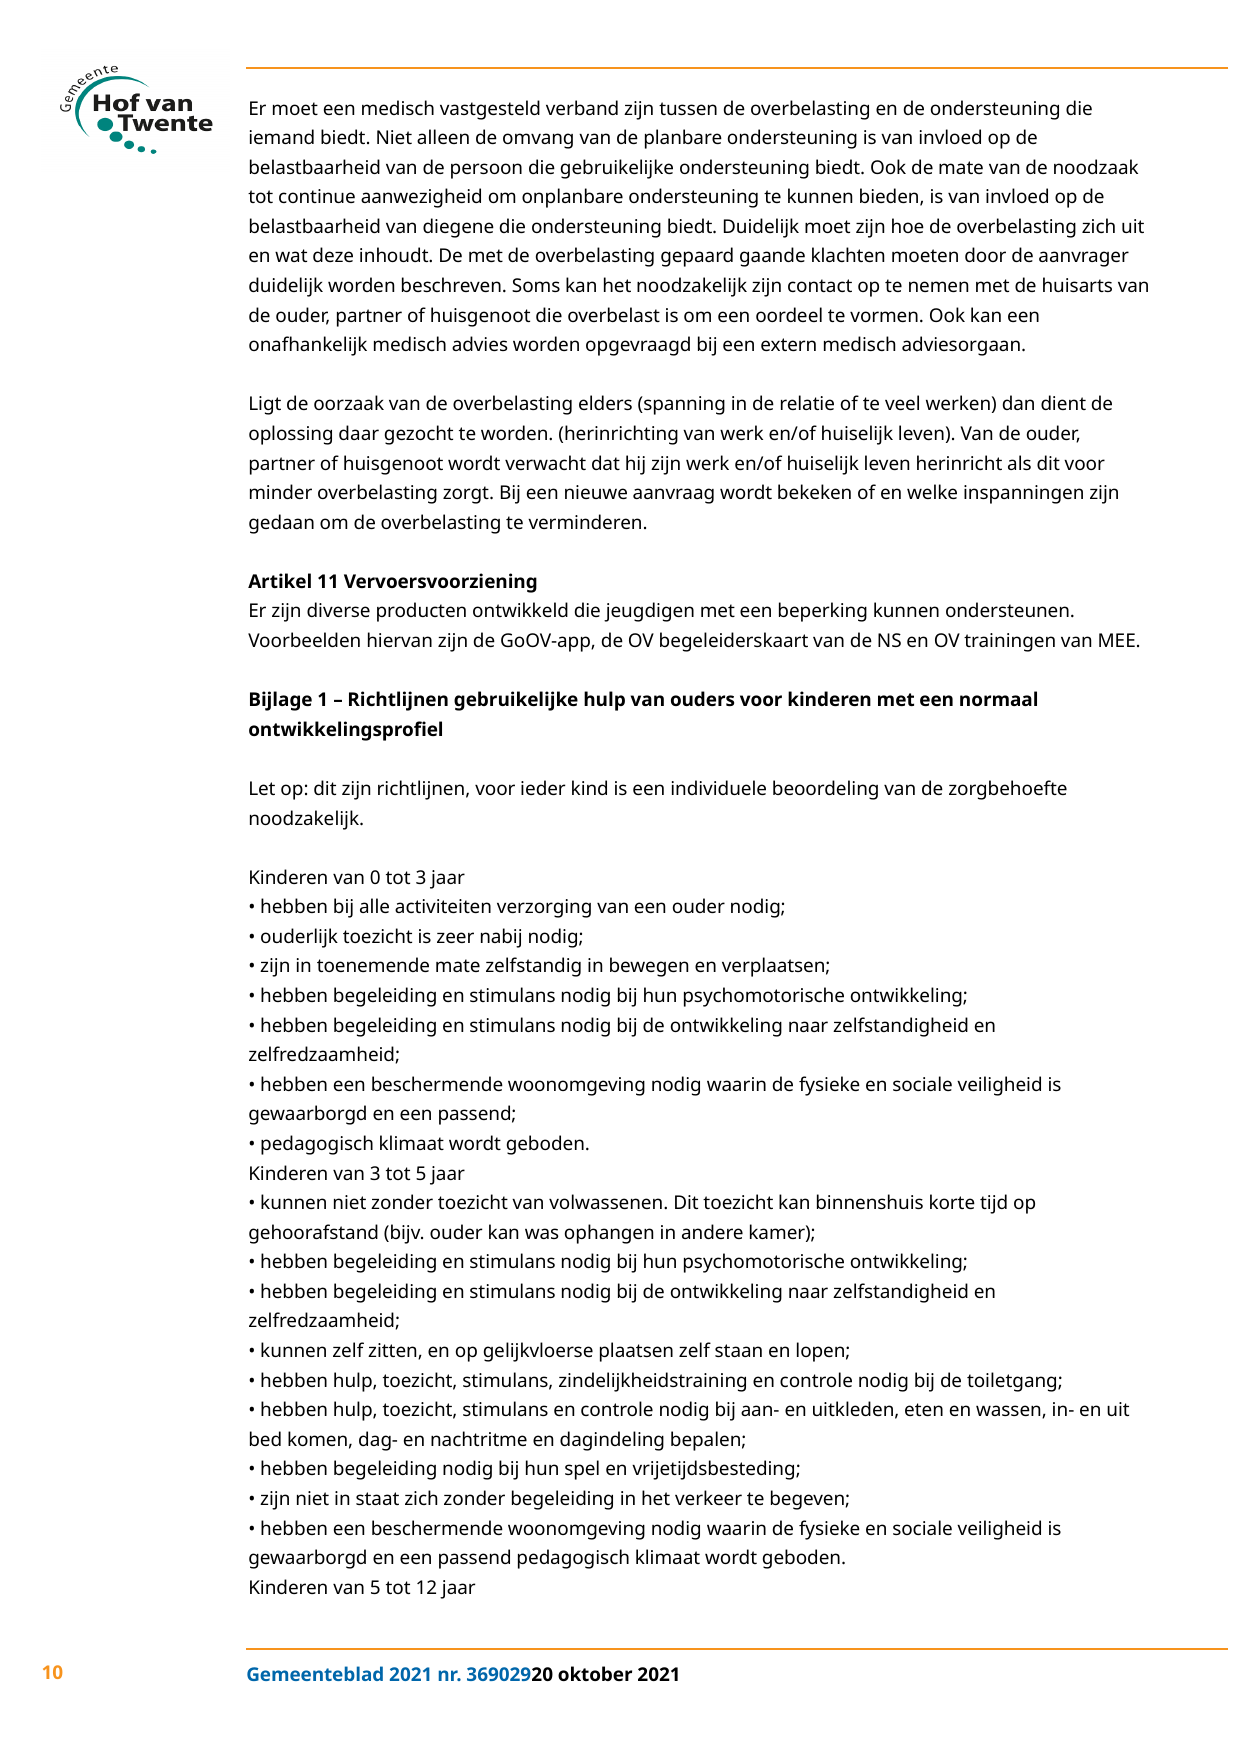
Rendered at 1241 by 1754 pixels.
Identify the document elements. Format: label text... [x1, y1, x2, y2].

picture [41, 47, 231, 172]
text • hebben bij alle activiteiten verzorging van een ouder nodig; [248, 893, 1152, 919]
text • hebben begeleiding en stimulans nodig bij de ontwikkeling naar zelfstandigheid en zelfredzaamheid; [248, 1278, 1152, 1333]
text • zijn niet in staat zich zonder begeleiding in het verkeer te begeven; [248, 1485, 1152, 1511]
text • hebben begeleiding en stimulans nodig bij hun psychomotorische ontwikkeling; [248, 1248, 1152, 1274]
text Er moet een medisch vastgesteld verband zijn tussen de overbelasting en de ondersteuning die iemand biedt. Niet alleen de omvang van de planbare ondersteuning is van invloed op de belastbaarheid van de persoon die gebruikelijke ondersteuning biedt. Ook de mate van de noodzaak tot continue aanwezigheid om onplanbare ondersteuning te kunnen bieden, is van invloed op de belastbaarheid van diegene die ondersteuning biedt. Duidelijk moet zijn hoe de overbelasting zich uit en wat deze inhoudt. De met de overbelasting gepaard gaande klachten moeten door de aanvrager duidelijk worden beschreven. Soms kan het noodzakelijk zijn contact op te nemen met de huisarts van de ouder, partner of huisgenoot die overbelast is om een oordeel te vormen. Ook kan een onafhankelijk medisch advies worden opgevraagd bij een extern medisch adviesorgaan. [248, 95, 1152, 357]
text • ouderlijk toezicht is zeer nabij nodig; [248, 923, 1152, 949]
text • pedagogisch klimaat wordt geboden. [248, 1130, 1152, 1156]
text Kinderen van 5 tot 12 jaar [248, 1574, 1152, 1600]
text Artikel 11 Vervoersvoorziening [248, 568, 1152, 594]
text • hebben begeleiding en stimulans nodig bij de ontwikkeling naar zelfstandigheid en zelfredzaamheid; [248, 1012, 1152, 1067]
text Bijlage 1 – Richtlijnen gebruikelijke hulp van ouders voor kinderen met een normaal ontwikkelingsprofiel [248, 686, 1152, 742]
text Ligt de oorzaak van de overbelasting elders (spanning in de relatie of te veel werken) dan dient de oplossing daar gezocht te worden. (herinrichting van werk en/of huiselijk leven). Van de ouder, partner of huisgenoot wordt verwacht dat hij zijn werk en/of huiselijk leven herinricht als dit voor minder overbelasting zorgt. Bij een nieuwe aanvraag wordt bekeken of en welke inspanningen zijn gedaan om de overbelasting te verminderen. [248, 391, 1152, 535]
text • zijn in toenemende mate zelfstandig in bewegen en verplaatsen; [248, 953, 1152, 978]
text • kunnen zelf zitten, en op gelijkvloerse plaatsen zelf staan en lopen; [248, 1337, 1152, 1363]
text • hebben begeleiding nodig bij hun spel en vrijetijdsbesteding; [248, 1456, 1152, 1481]
text • hebben een beschermende woonomgeving nodig waarin de fysieke en sociale veiligheid is gewaarborgd en een passend; [248, 1071, 1152, 1126]
text • hebben begeleiding en stimulans nodig bij hun psychomotorische ontwikkeling; [248, 982, 1152, 1008]
text • hebben hulp, toezicht, stimulans, zindelijkheidstraining en controle nodig bij de toiletgang; [248, 1367, 1152, 1393]
text • hebben een beschermende woonomgeving nodig waarin de fysieke en sociale veiligheid is gewaarborgd en een passend pedagogisch klimaat wordt geboden. [248, 1515, 1152, 1570]
text Kinderen van 0 tot 3 jaar [248, 864, 1152, 890]
text • kunnen niet zonder toezicht van volwassenen. Dit toezicht kan binnenshuis korte tijd op gehoorafstand (bijv. ouder kan was ophangen in andere kamer); [248, 1189, 1152, 1245]
text Er zijn diverse producten ontwikkeld die jeugdigen met een beperking kunnen ondersteunen. Voorbeelden hiervan zijn de GoOV-app, de OV begeleiderskaart van de NS en OV trainingen van MEE. [248, 598, 1152, 653]
text Kinderen van 3 tot 5 jaar [248, 1160, 1152, 1186]
text Let op: dit zijn richtlijnen, voor ieder kind is een individuele beoordeling van de zorgbehoefte noodzakelijk. [248, 775, 1152, 831]
text • hebben hulp, toezicht, stimulans en controle nodig bij aan- en uitkleden, eten en wassen, in- en uit bed komen, dag- en nachtritme en dagindeling bepalen; [248, 1396, 1152, 1452]
